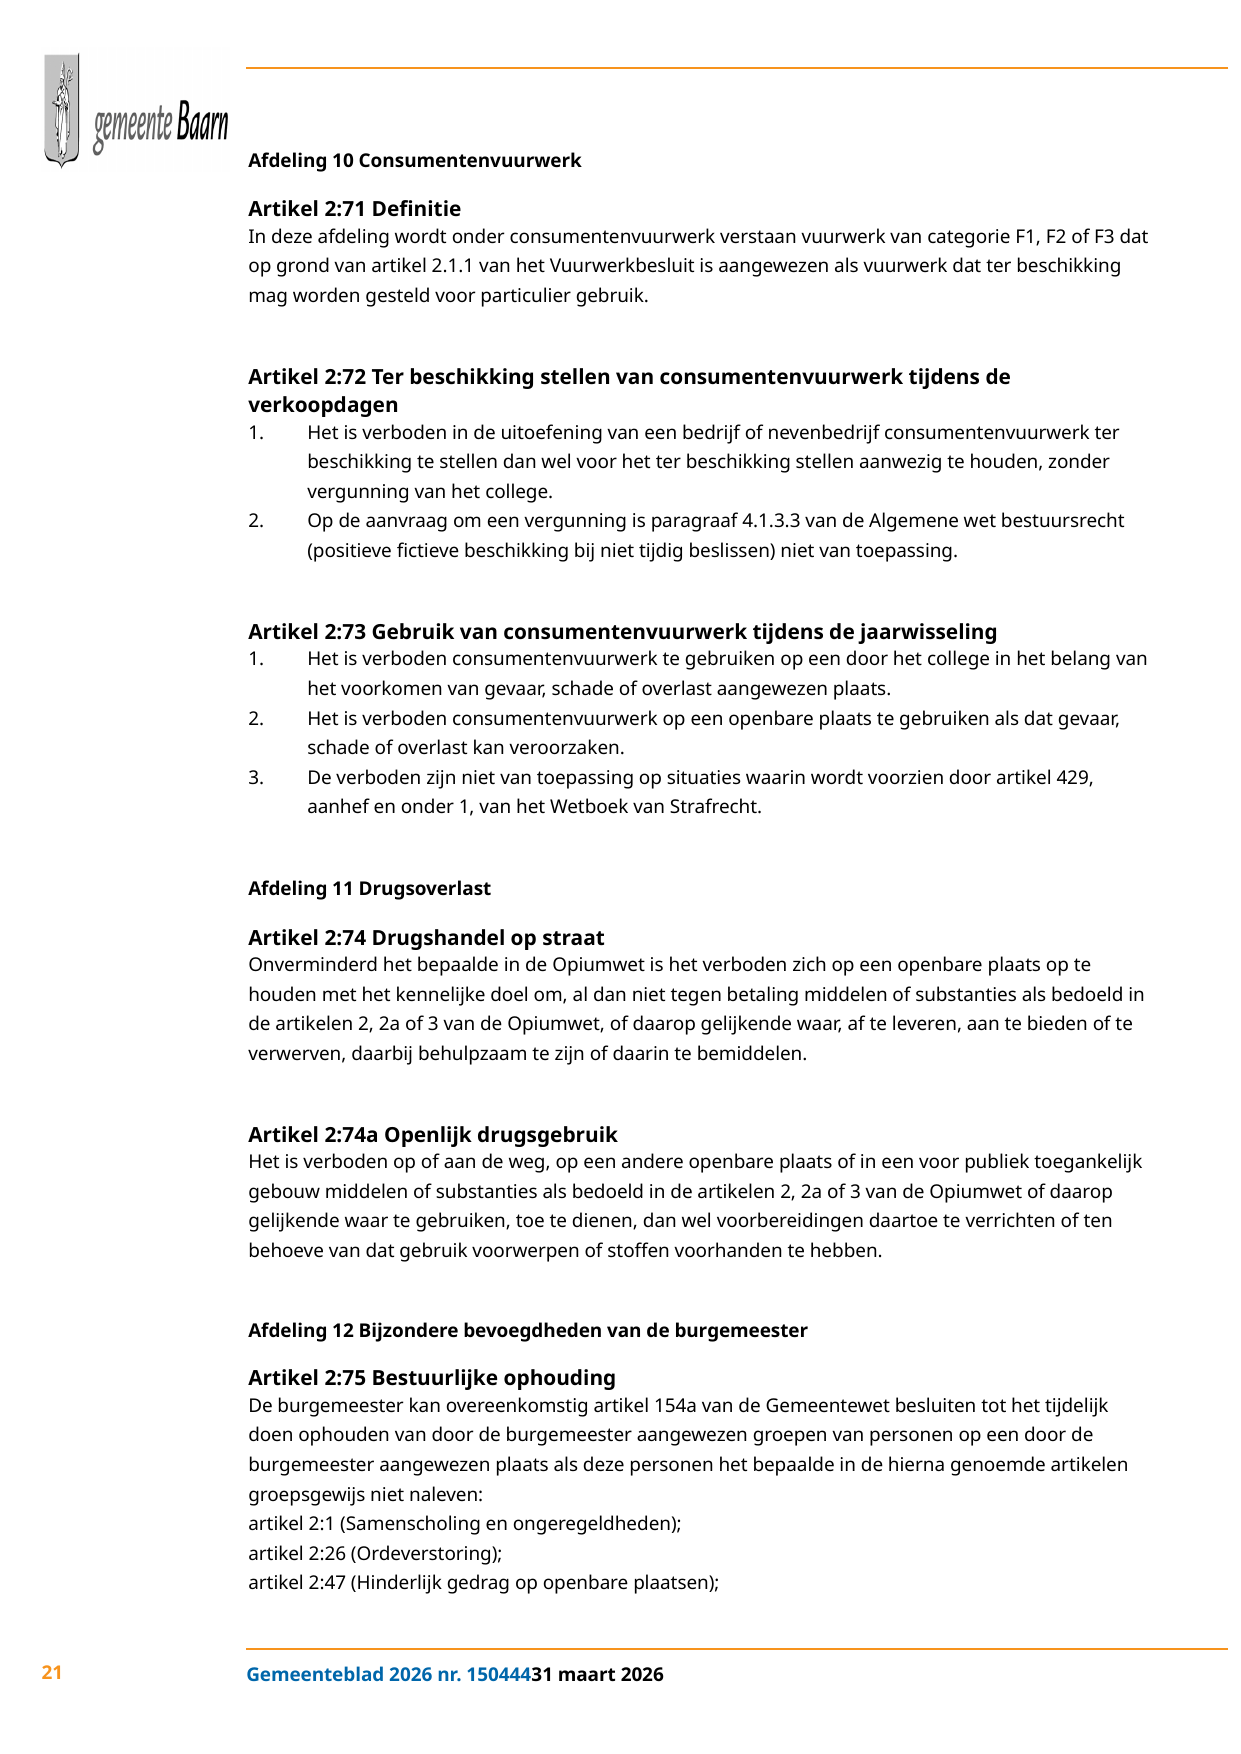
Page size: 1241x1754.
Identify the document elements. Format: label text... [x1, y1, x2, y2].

text Artikel 2:74 Drugshandel op straat [248, 923, 1152, 951]
text Artikel 2:75 Bestuurlijke ophouding [248, 1363, 1152, 1392]
text De burgemeester kan overeenkomstig artikel 154a van de Gemeentewet besluiten tot het tijdelijk doen ophouden van door de burgemeester aangewezen groepen van personen op een door de burgemeester aangewezen plaats als deze personen het bepaalde in de hierna genoemde artikelen groepsgewijs niet naleven: [248, 1392, 1152, 1506]
list De verboden zijn niet van toepassing op situaties waarin wordt voorzien door artikel 429, aanhef en onder 1, van het Wetboek van Strafrecht. [248, 764, 1152, 819]
list Op de aanvraag om een vergunning is paragraaf 4.1.3.3 van de Algemene wet bestuursrecht (positieve fictieve beschikking bij niet tijdig beslissen) niet van toepassing. [248, 508, 1152, 563]
text Onverminderd het bepaalde in de Opiumwet is het verboden zich op een openbare plaats op te houden met het kennelijke doel om, al dan niet tegen betaling middelen of substanties als bedoeld in de artikelen 2, 2a of 3 van de Opiumwet, of daarop gelijkende waar, af te leveren, aan te bieden of te verwerven, daarbij behulpzaam te zijn of daarin te bemiddelen. [248, 951, 1152, 1066]
text Artikel 2:72 Ter beschikking stellen van consumentenvuurwerk tijdens de verkoopdagen [248, 362, 1152, 419]
text artikel 2:47 (Hinderlijk gedrag op openbare plaatsen); [248, 1569, 1152, 1595]
text Het is verboden op of aan de weg, op een andere openbare plaats of in een voor publiek toegankelijk gebouw middelen of substanties als bedoeld in de artikelen 2, 2a of 3 van de Opiumwet of daarop gelijkende waar te gebruiken, toe te dienen, dan wel voorbereidingen daartoe te verrichten of ten behoeve van dat gebruik voorwerpen of stoffen voorhanden te hebben. [248, 1148, 1152, 1263]
text Artikel 2:73 Gebruik van consumentenvuurwerk tijdens de jaarwisseling [248, 617, 1152, 646]
text Afdeling 11 Drugsoverlast [248, 873, 1152, 902]
text In deze afdeling wordt onder consumentenvuurwerk verstaan vuurwerk van categorie F1, F2 of F3 dat op grond van artikel 2.1.1 van het Vuurwerkbesluit is aangewezen als vuurwerk dat ter beschikking mag worden gesteld voor particulier gebruik. [248, 223, 1152, 308]
text artikel 2:26 (Ordeverstoring); [248, 1540, 1152, 1566]
text Afdeling 10 Consumentenvuurwerk [248, 145, 1152, 173]
list Het is verboden consumentenvuurwerk te gebruiken op een door het college in het belang van het voorkomen van gevaar, schade of overlast aangewezen plaats. [248, 646, 1152, 701]
list Het is verboden consumentenvuurwerk op een openbare plaats te gebruiken als dat gevaar, schade of overlast kan veroorzaken. [248, 705, 1152, 760]
text Artikel 2:71 Definitie [248, 194, 1152, 223]
list Het is verboden in de uitoefening van een bedrijf of nevenbedrijf consumentenvuurwerk ter beschikking te stellen dan wel voor het ter beschikking stellen aanwezig te houden, zonder vergunning van het college. [248, 419, 1152, 504]
text Artikel 2:74a Openlijk drugsgebruik [248, 1120, 1152, 1148]
text artikel 2:1 (Samenscholing en ongeregeldheden); [248, 1510, 1152, 1536]
picture [41, 47, 231, 172]
text Afdeling 12 Bijzondere bevoegdheden van de burgemeester [248, 1317, 1152, 1343]
